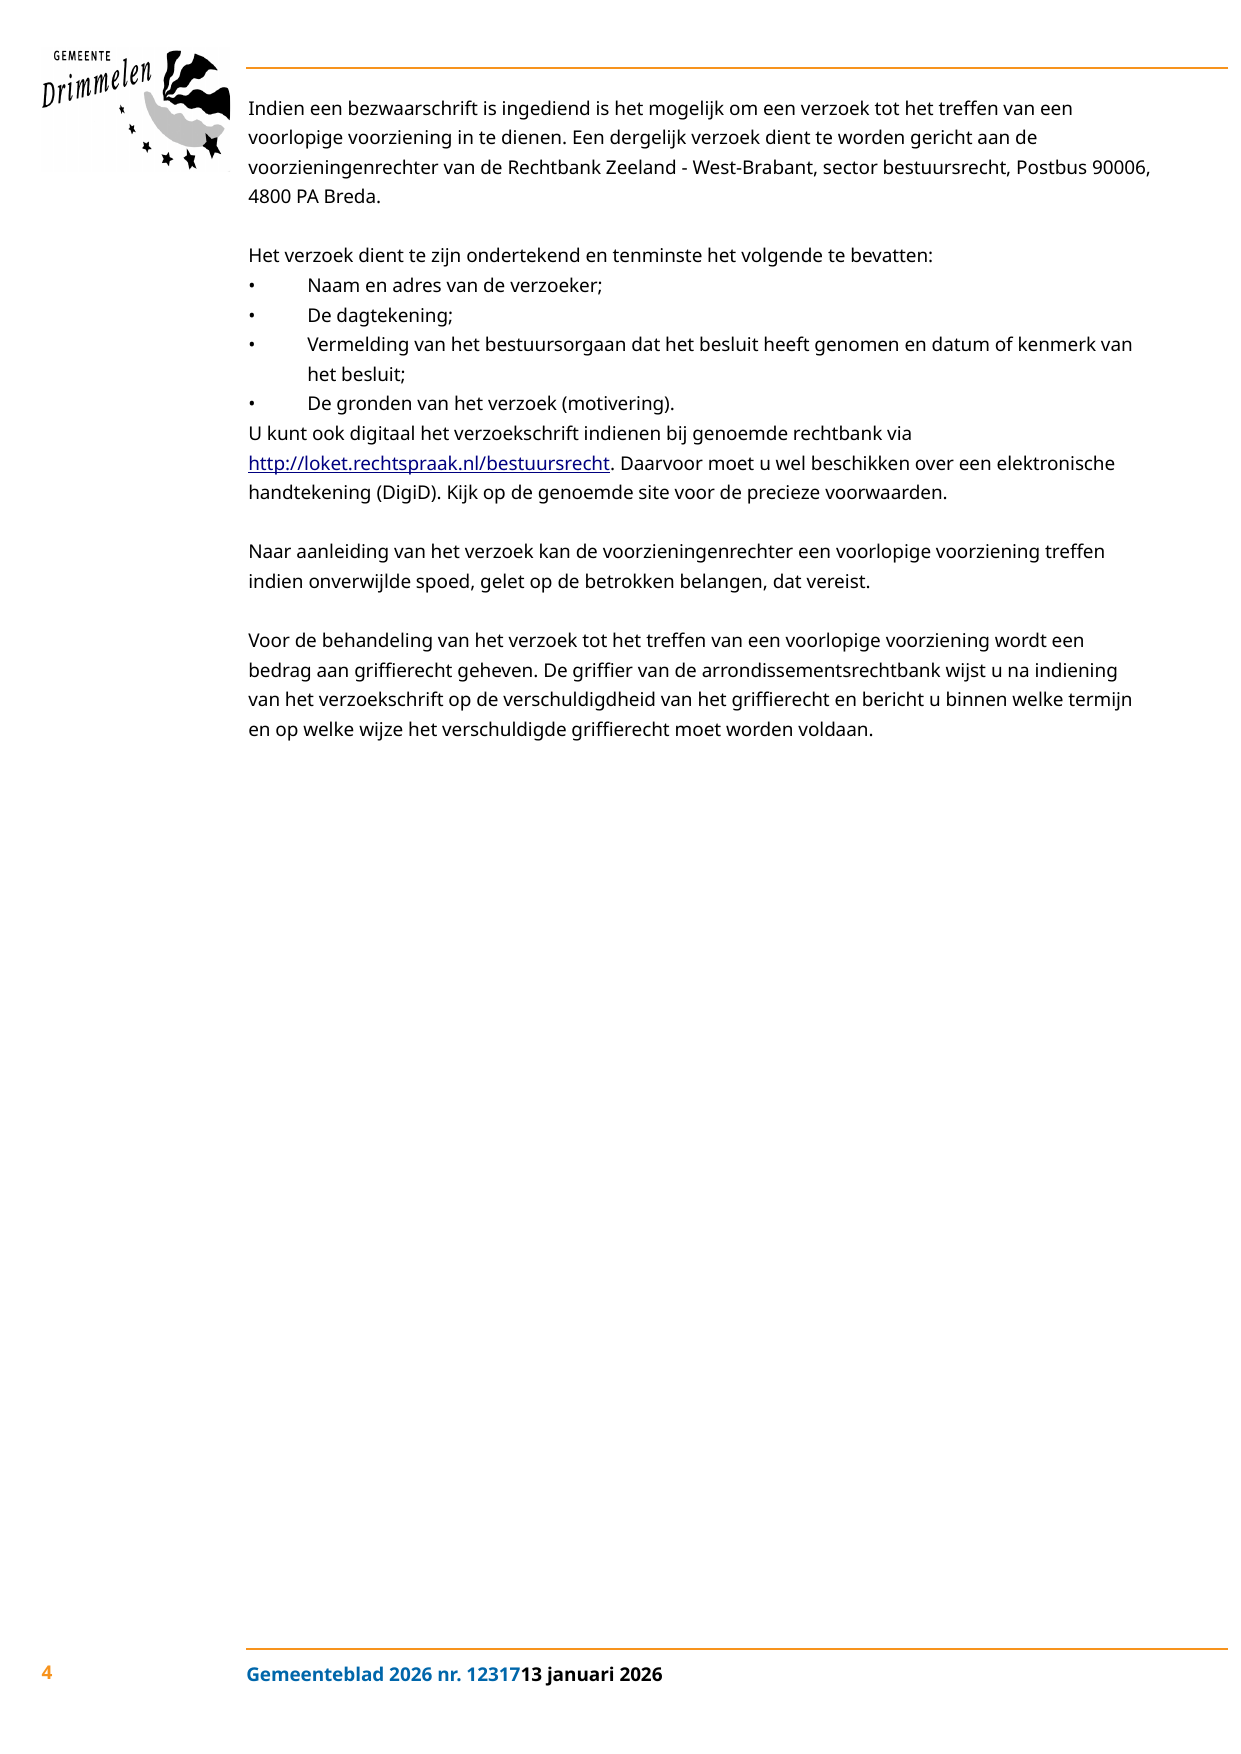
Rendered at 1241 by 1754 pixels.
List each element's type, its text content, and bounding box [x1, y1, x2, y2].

text Indien een bezwaarschrift is ingediend is het mogelijk om een verzoek tot het treffen van een voorlopige voorziening in te dienen. Een dergelijk verzoek dient te worden gericht aan de voorzieningenrechter van de Rechtbank Zeeland - West-Brabant, sector bestuursrecht, Postbus 90006, 4800 PA Breda. [248, 95, 1152, 209]
text Het verzoek dient te zijn ondertekend en tenminste het volgende te bevatten: [248, 243, 1152, 268]
list Naam en adres van de verzoeker; [248, 272, 1152, 298]
text Naar aanleiding van het verzoek kan de voorzieningenrechter een voorlopige voorziening treffen indien onverwijlde spoed, gelet op de betrokken belangen, dat vereist. [248, 538, 1152, 594]
list Vermelding van het bestuursorgaan dat het besluit heeft genomen en datum of kenmerk van het besluit; [248, 331, 1152, 387]
picture [41, 47, 231, 172]
list De gronden van het verzoek (motivering). [248, 391, 1152, 416]
list De dagtekening; [248, 302, 1152, 328]
text Voor de behandeling van het verzoek tot het treffen van een voorlopige voorziening wordt een bedrag aan griffierecht geheven. De griffier van de arrondissementsrechtbank wijst u na indiening van het verzoekschrift op de verschuldigdheid van het griffierecht en bericht u binnen welke termijn en op welke wijze het verschuldigde griffierecht moet worden voldaan. [248, 627, 1152, 742]
text U kunt ook digitaal het verzoekschrift indienen bij genoemde rechtbank via http://loket.rechtspraak.nl/bestuursrecht. Daarvoor moet u wel beschikken over een elektronische handtekening (DigiD). Kijk op de genoemde site voor de precieze voorwaarden. [248, 420, 1152, 505]
